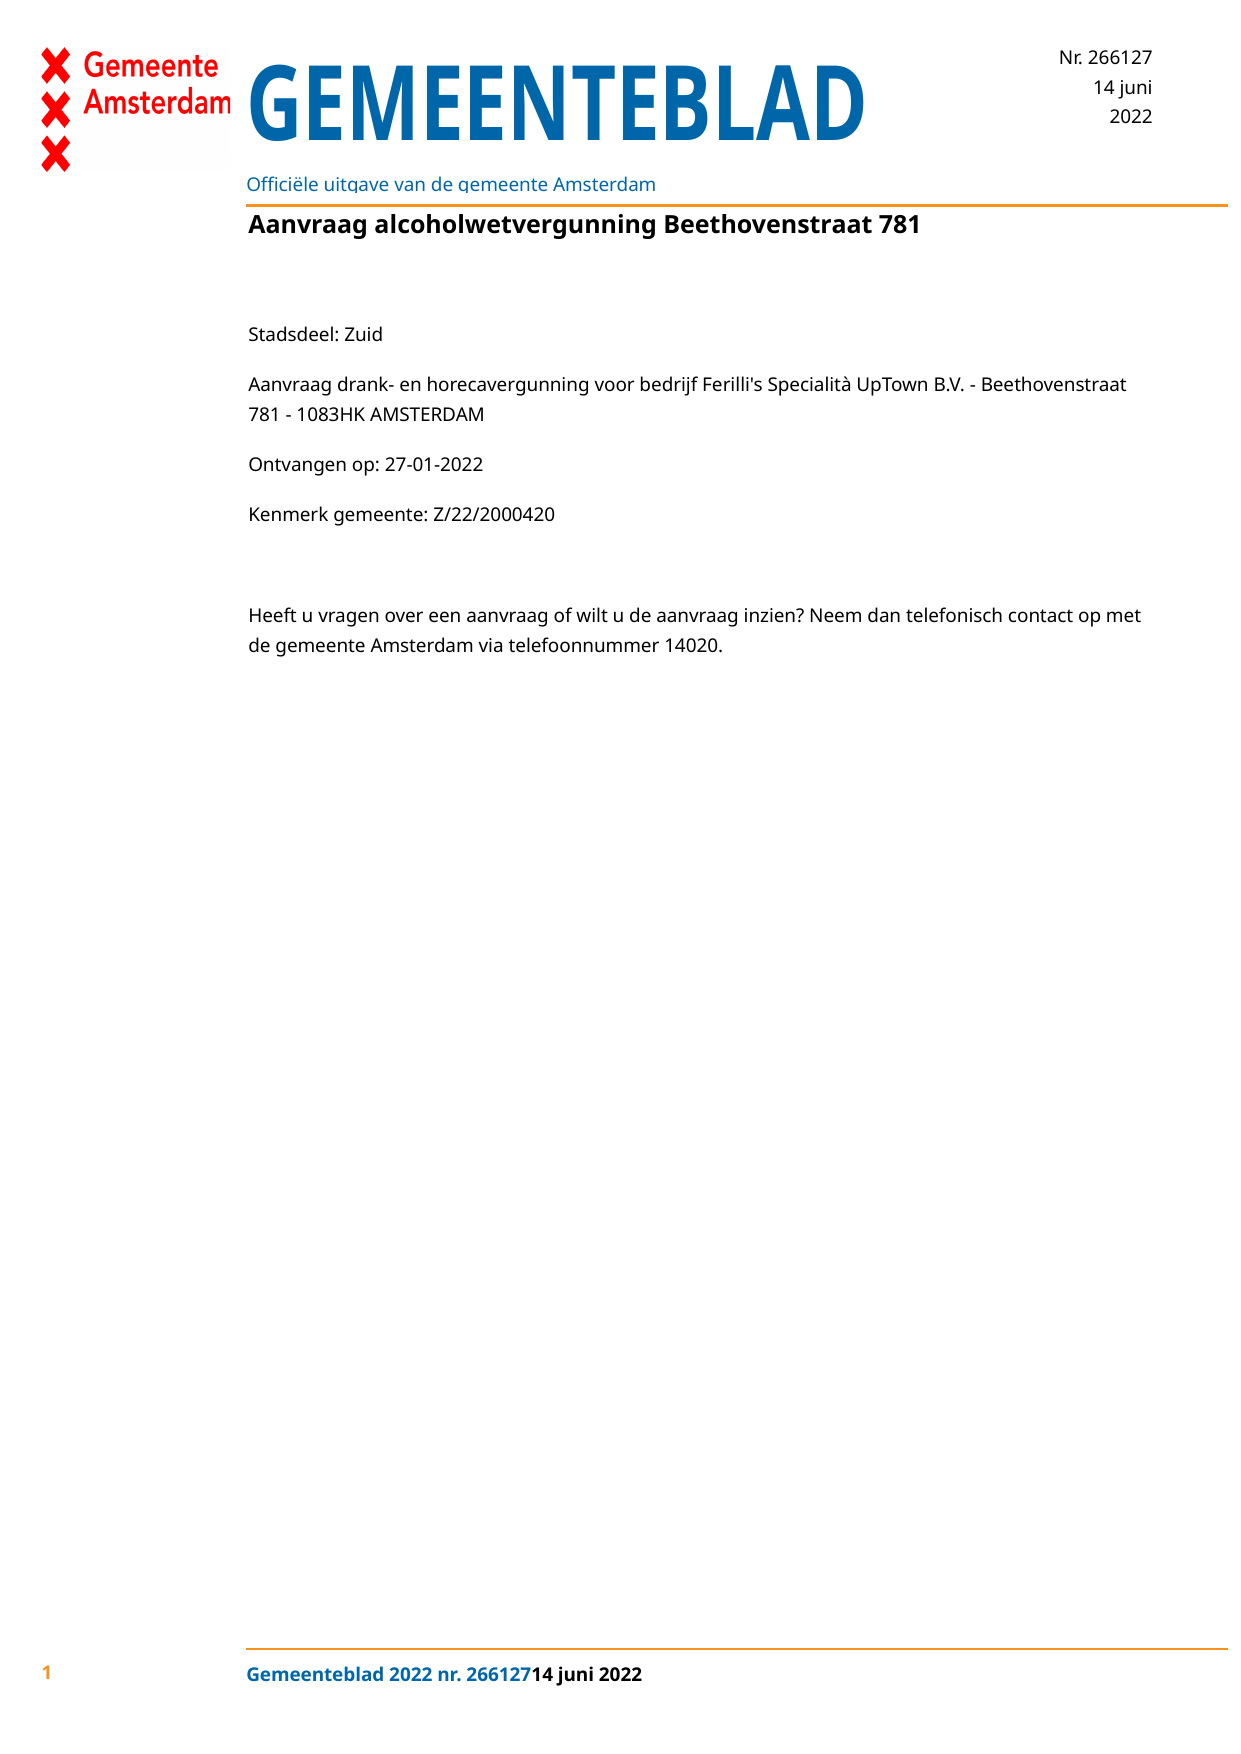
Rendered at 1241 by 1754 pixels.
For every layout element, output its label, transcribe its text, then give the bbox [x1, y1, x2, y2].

picture [41, 47, 231, 172]
text Aanvraag drank- en horecavergunning voor bedrijf Ferilli's Specialità UpTown B.V. - Beethovenstraat 781 - 1083HK AMSTERDAM [248, 371, 1152, 426]
text Stadsdeel: Zuid [248, 321, 1152, 346]
text Ontvangen op: 27-01-2022 [248, 451, 1152, 477]
text Heeft u vragen over een aanvraag of wilt u de aanvraag inzien? Neem dan telefonisch contact op met de gemeente Amsterdam via telefoonnummer 14020. [248, 602, 1152, 658]
text Aanvraag alcoholwetvergunning Beethovenstraat 781 [248, 207, 1152, 241]
text Kenmerk gemeente: Z/22/2000420 [248, 502, 1152, 527]
